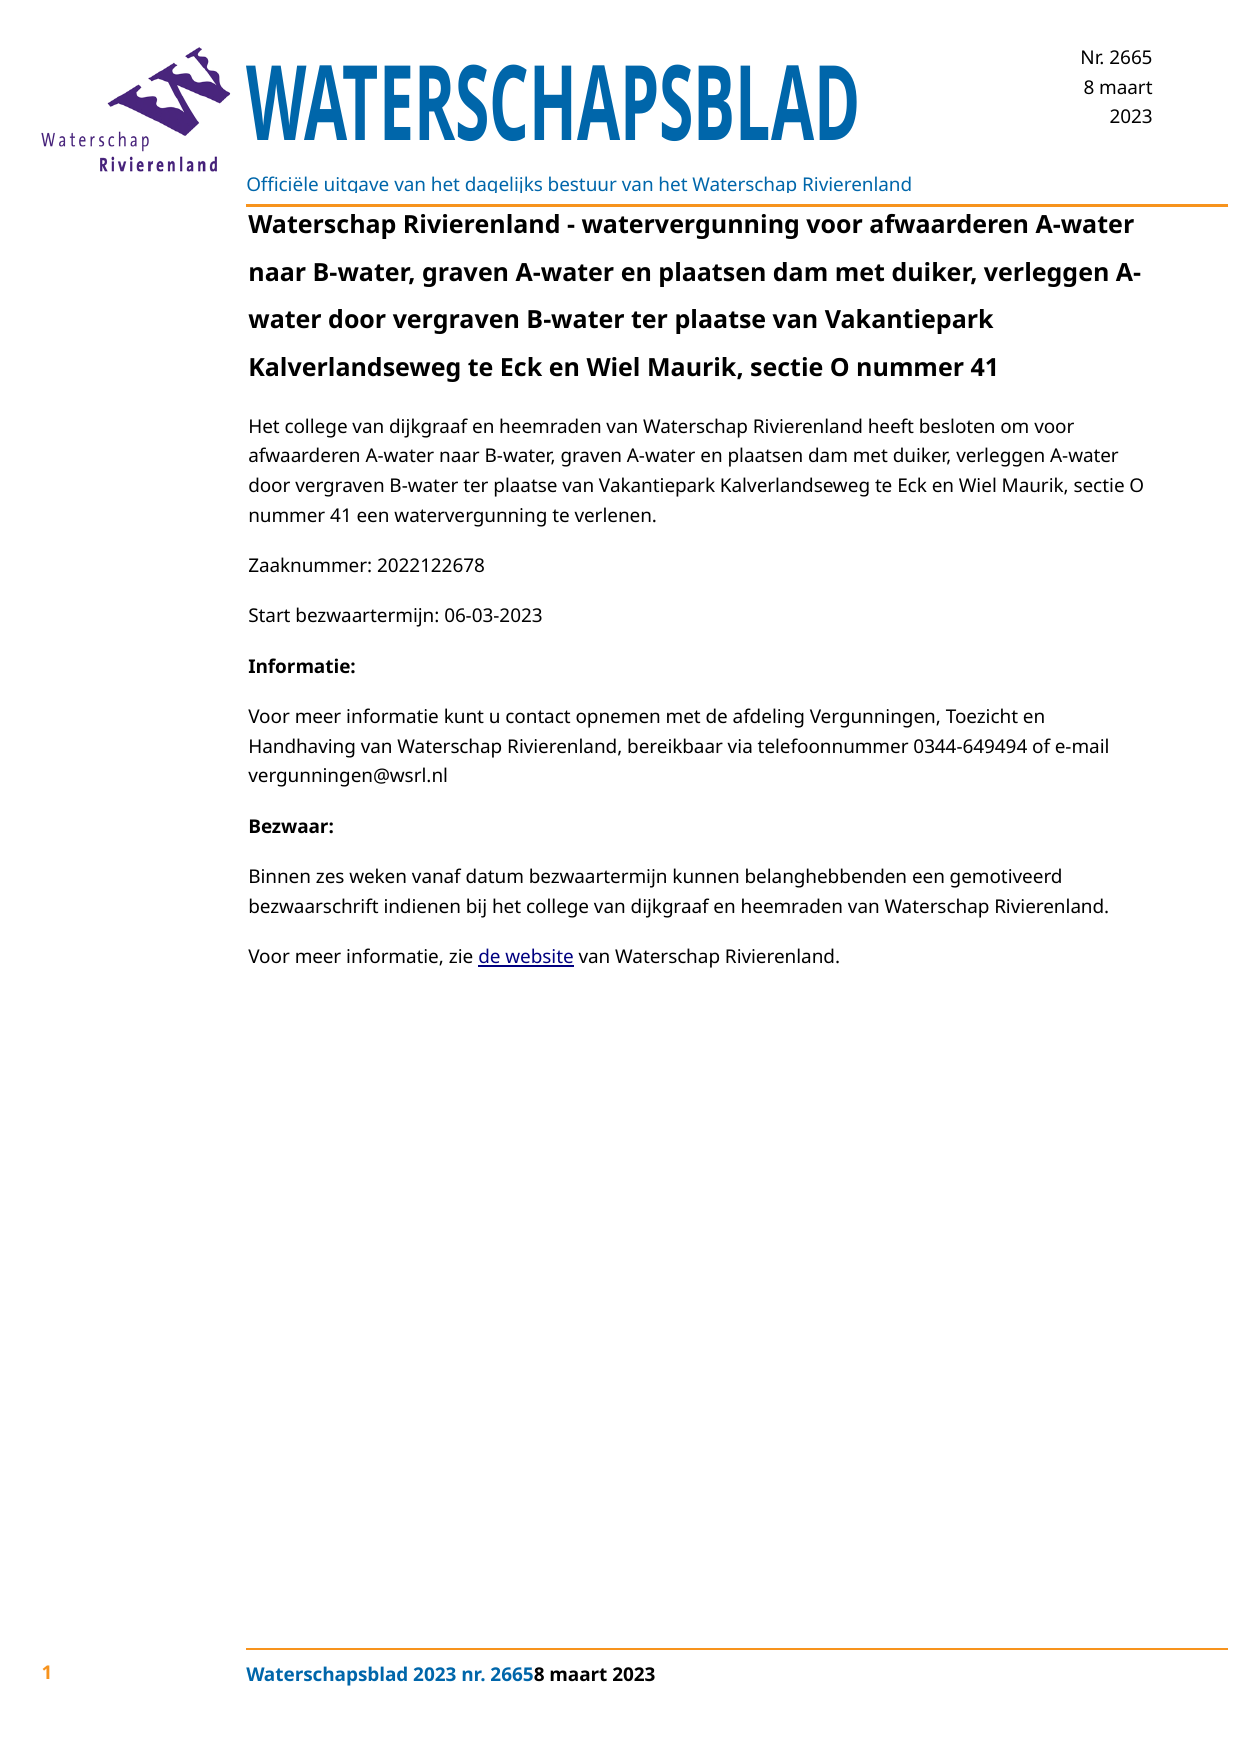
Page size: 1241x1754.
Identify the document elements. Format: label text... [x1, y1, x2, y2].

text Het college van dijkgraaf en heemraden van Waterschap Rivierenland heeft besloten om voor afwaarderen A-water naar B-water, graven A-water en plaatsen dam met duiker, verleggen A-water door vergraven B-water ter plaatse van Vakantiepark Kalverlandseweg te Eck en Wiel Maurik, sectie O nummer 41 een watervergunning te verlenen. [248, 413, 1152, 528]
picture [41, 47, 231, 172]
text Zaaknummer: 2022122678 [248, 552, 1152, 578]
text Informatie: [248, 653, 1152, 679]
text Voor meer informatie kunt u contact opnemen met de afdeling Vergunningen, Toezicht en Handhaving van Waterschap Rivierenland, bereikbaar via telefoonnummer 0344-649494 of e-mail vergunningen@wsrl.nl [248, 703, 1152, 788]
text Bezwaar: [248, 813, 1152, 839]
text Voor meer informatie, zie de website van Waterschap Rivierenland. [248, 943, 1152, 969]
text Binnen zes weken vanaf datum bezwaartermijn kunnen belanghebbenden een gemotiveerd bezwaarschrift indienen bij het college van dijkgraaf en heemraden van Waterschap Rivierenland. [248, 863, 1152, 919]
text Waterschap Rivierenland - watervergunning voor afwaarderen A-water naar B-water, graven A-water en plaatsen dam met duiker, verleggen A-water door vergraven B-water ter plaatse van Vakantiepark Kalverlandseweg te Eck en Wiel Maurik, sectie O nummer 41 [248, 207, 1152, 384]
text Start bezwaartermijn: 06-03-2023 [248, 603, 1152, 628]
